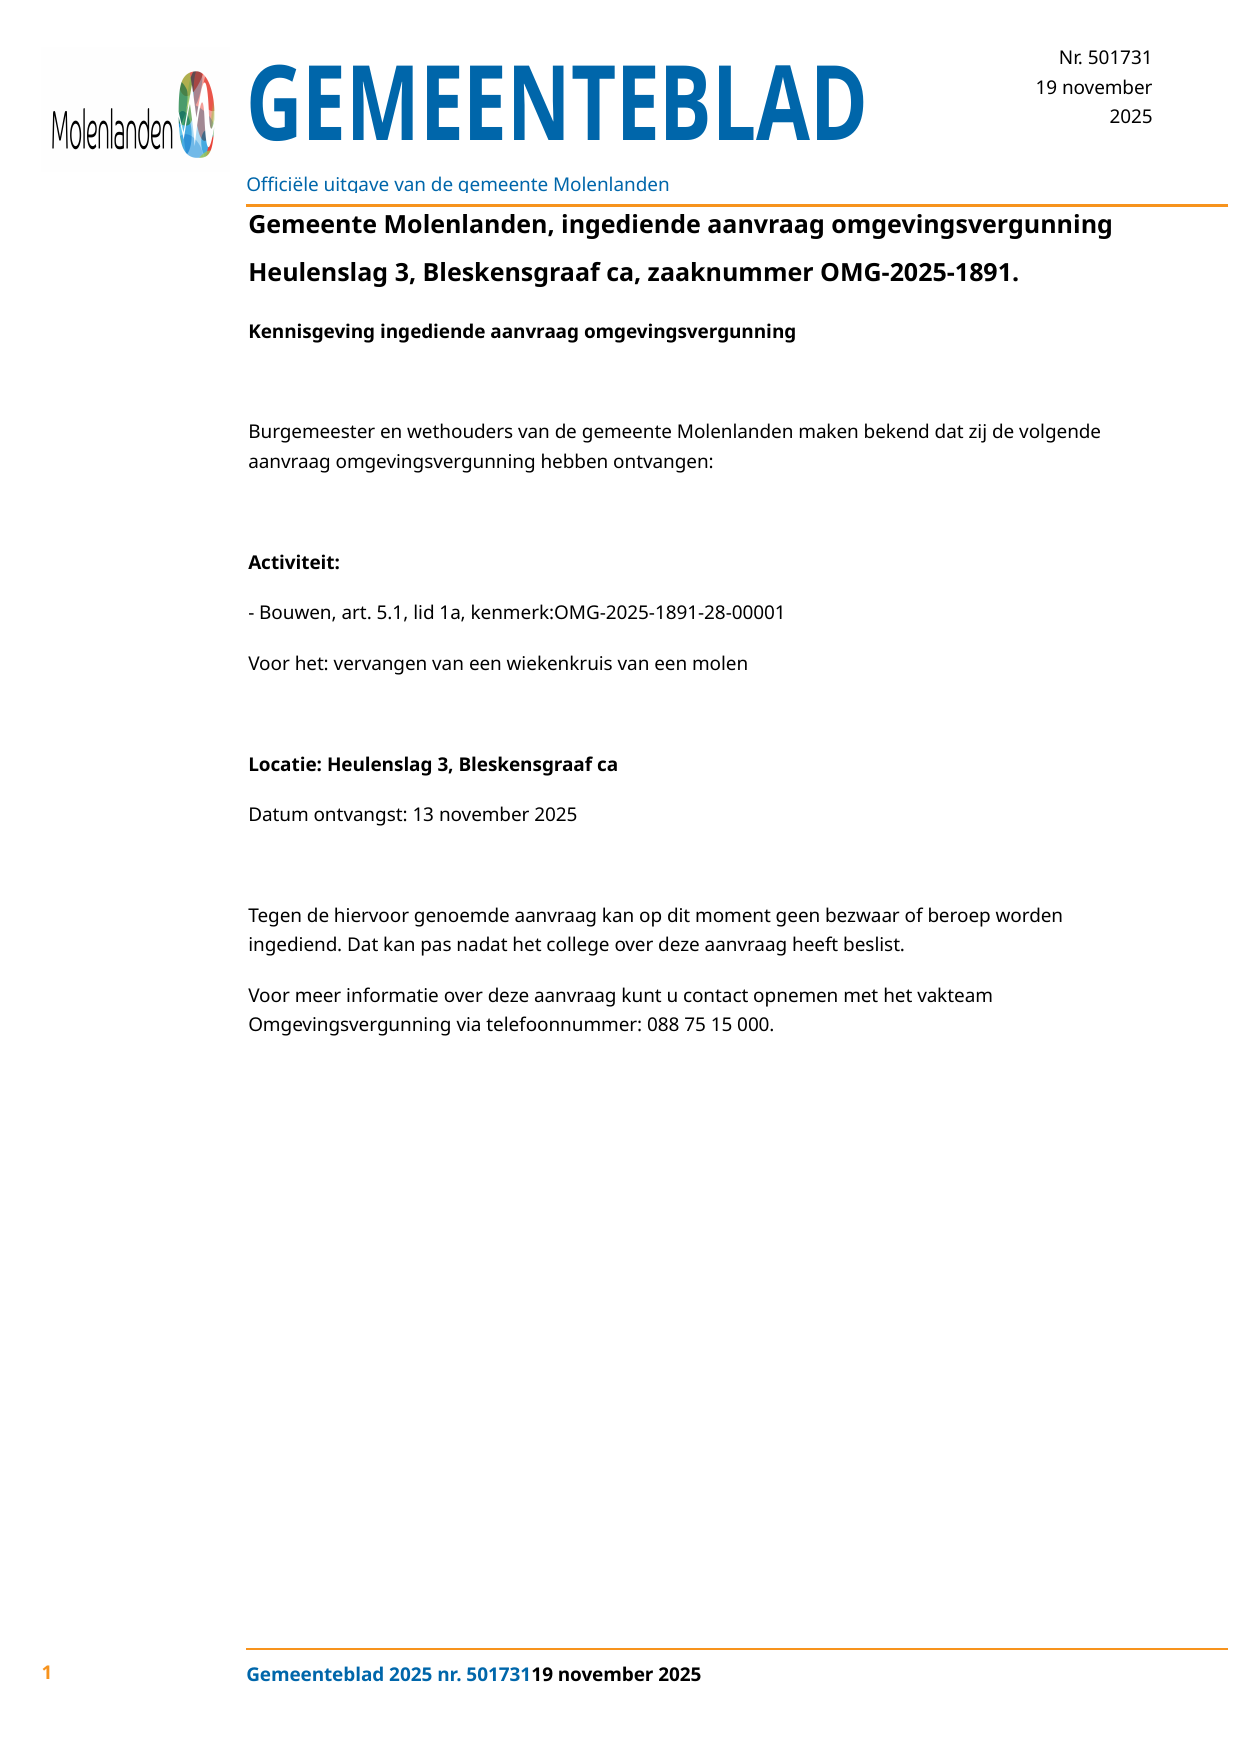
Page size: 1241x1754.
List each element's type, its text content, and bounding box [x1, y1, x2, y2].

text Voor het: vervangen van een wiekenkruis van een molen [248, 650, 1152, 676]
text Gemeente Molenlanden, ingediende aanvraag omgevingsvergunning Heulenslag 3, Bleskensgraaf ca, zaaknummer OMG-2025-1891. [248, 207, 1152, 288]
text - Bouwen, art. 5.1, lid 1a, kenmerk:OMG-2025-1891-28-00001 [248, 599, 1152, 625]
text Tegen de hiervoor genoemde aanvraag kan op dit moment geen bezwaar of beroep worden ingediend. Dat kan pas nadat het college over deze aanvraag heeft beslist. [248, 902, 1152, 957]
text Datum ontvangst: 13 november 2025 [248, 801, 1152, 827]
text Activiteit: [248, 549, 1152, 575]
text Burgemeester en wethouders van de gemeente Molenlanden maken bekend dat zij de volgende aanvraag omgevingsvergunning hebben ontvangen: [248, 419, 1152, 474]
text Kennisgeving ingediende aanvraag omgevingsvergunning [248, 318, 1152, 344]
text Voor meer informatie over deze aanvraag kunt u contact opnemen met het vakteam Omgevingsvergunning via telefoonnummer: 088 75 15 000. [248, 982, 1152, 1037]
picture [41, 47, 231, 172]
text Locatie: Heulenslag 3, Bleskensgraaf ca [248, 751, 1152, 777]
